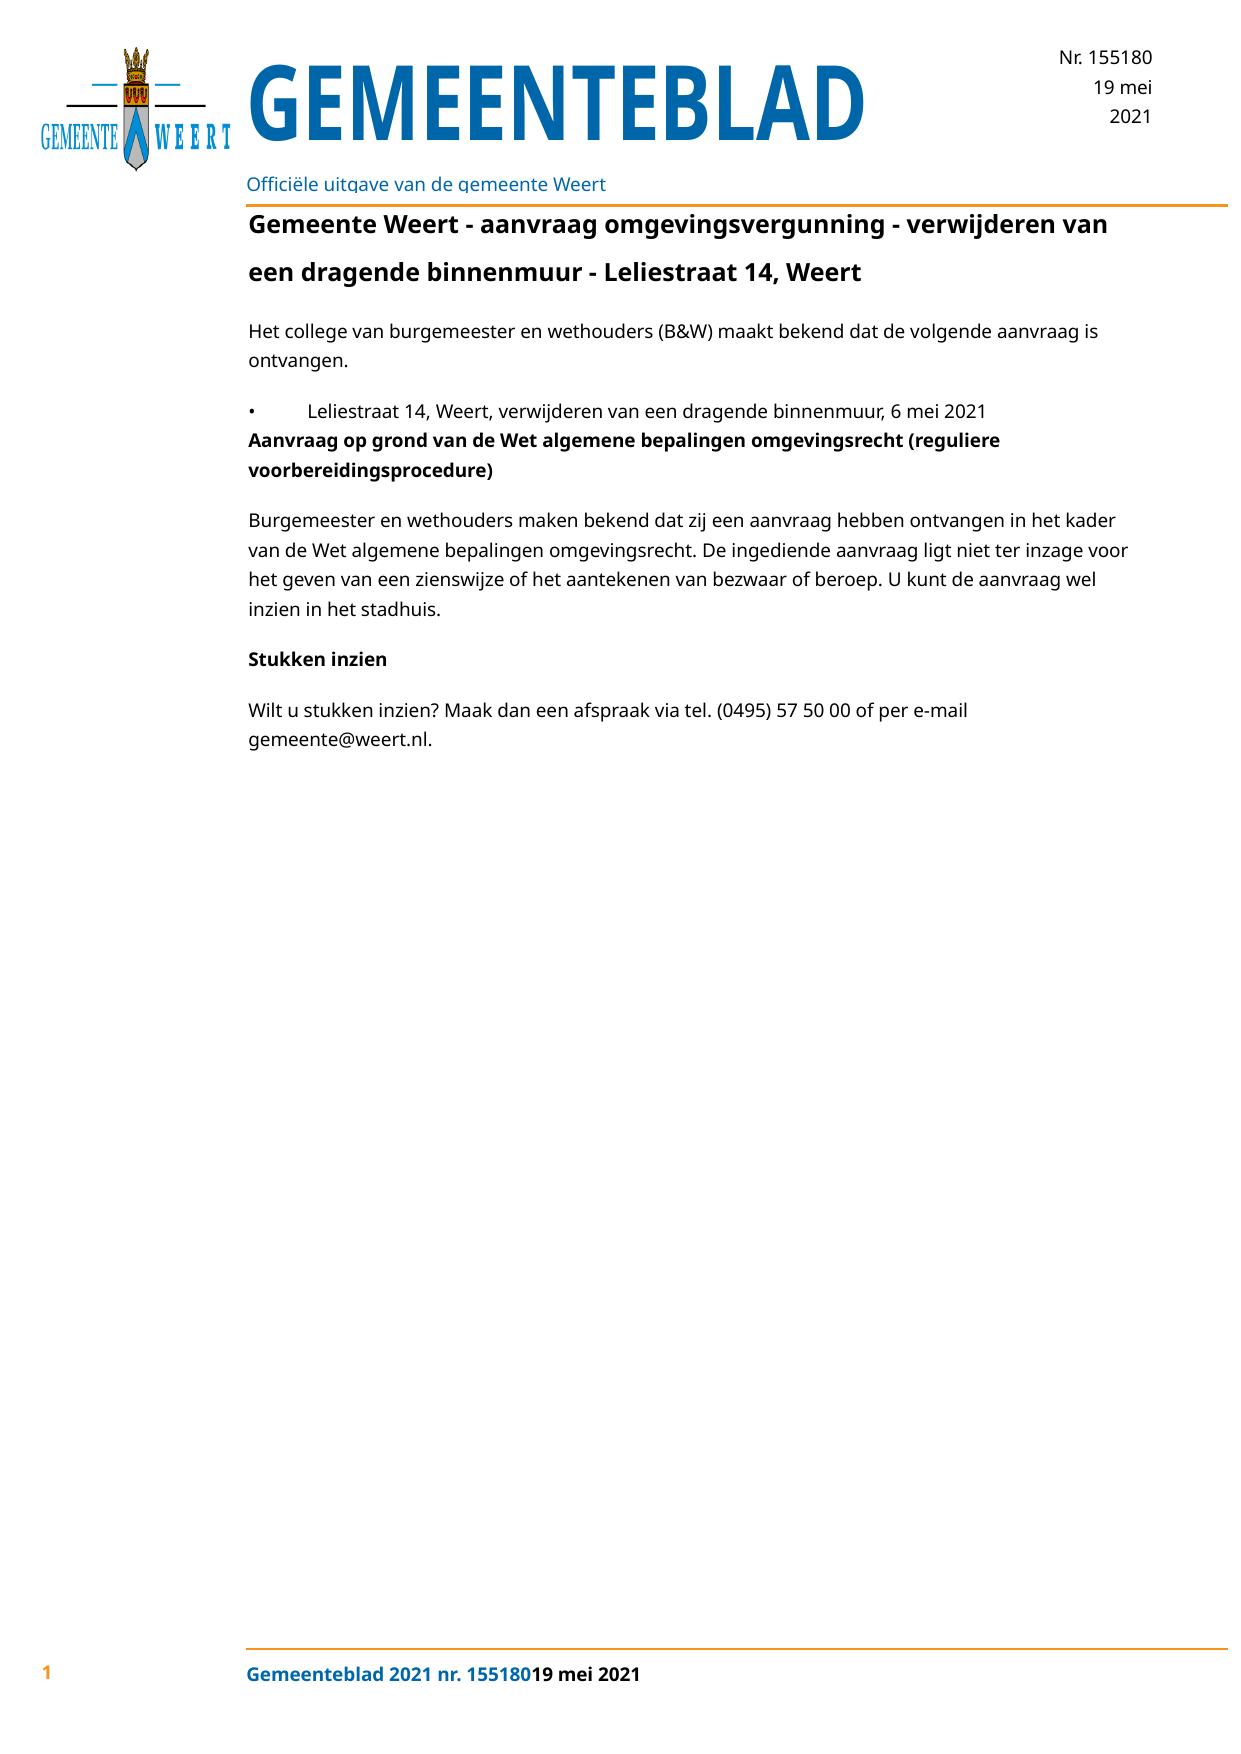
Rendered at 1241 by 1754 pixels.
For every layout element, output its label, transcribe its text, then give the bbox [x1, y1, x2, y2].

text Het college van burgemeester en wethouders (B&W) maakt bekend dat de volgende aanvraag is ontvangen. [248, 318, 1152, 373]
text Stukken inzien [248, 647, 1152, 672]
list Leliestraat 14, Weert, verwijderen van een dragende binnenmuur, 6 mei 2021 [248, 398, 1152, 424]
text Gemeente Weert - aanvraag omgevingsvergunning - verwijderen van een dragende binnenmuur - Leliestraat 14, Weert [248, 207, 1152, 288]
text Aanvraag op grond van de Wet algemene bepalingen omgevingsrecht (reguliere voorbereidingsprocedure) [248, 427, 1152, 483]
text Burgemeester en wethouders maken bekend dat zij een aanvraag hebben ontvangen in het kader van de Wet algemene bepalingen omgevingsrecht. De ingediende aanvraag ligt niet ter inzage voor het geven van een zienswijze of het aantekenen van bezwaar of beroep. U kunt de aanvraag wel inzien in het stadhuis. [248, 507, 1152, 622]
picture [41, 47, 231, 172]
text Wilt u stukken inzien? Maak dan een afspraak via tel. (0495) 57 50 00 of per e-mail gemeente@weert.nl. [248, 697, 1152, 752]
